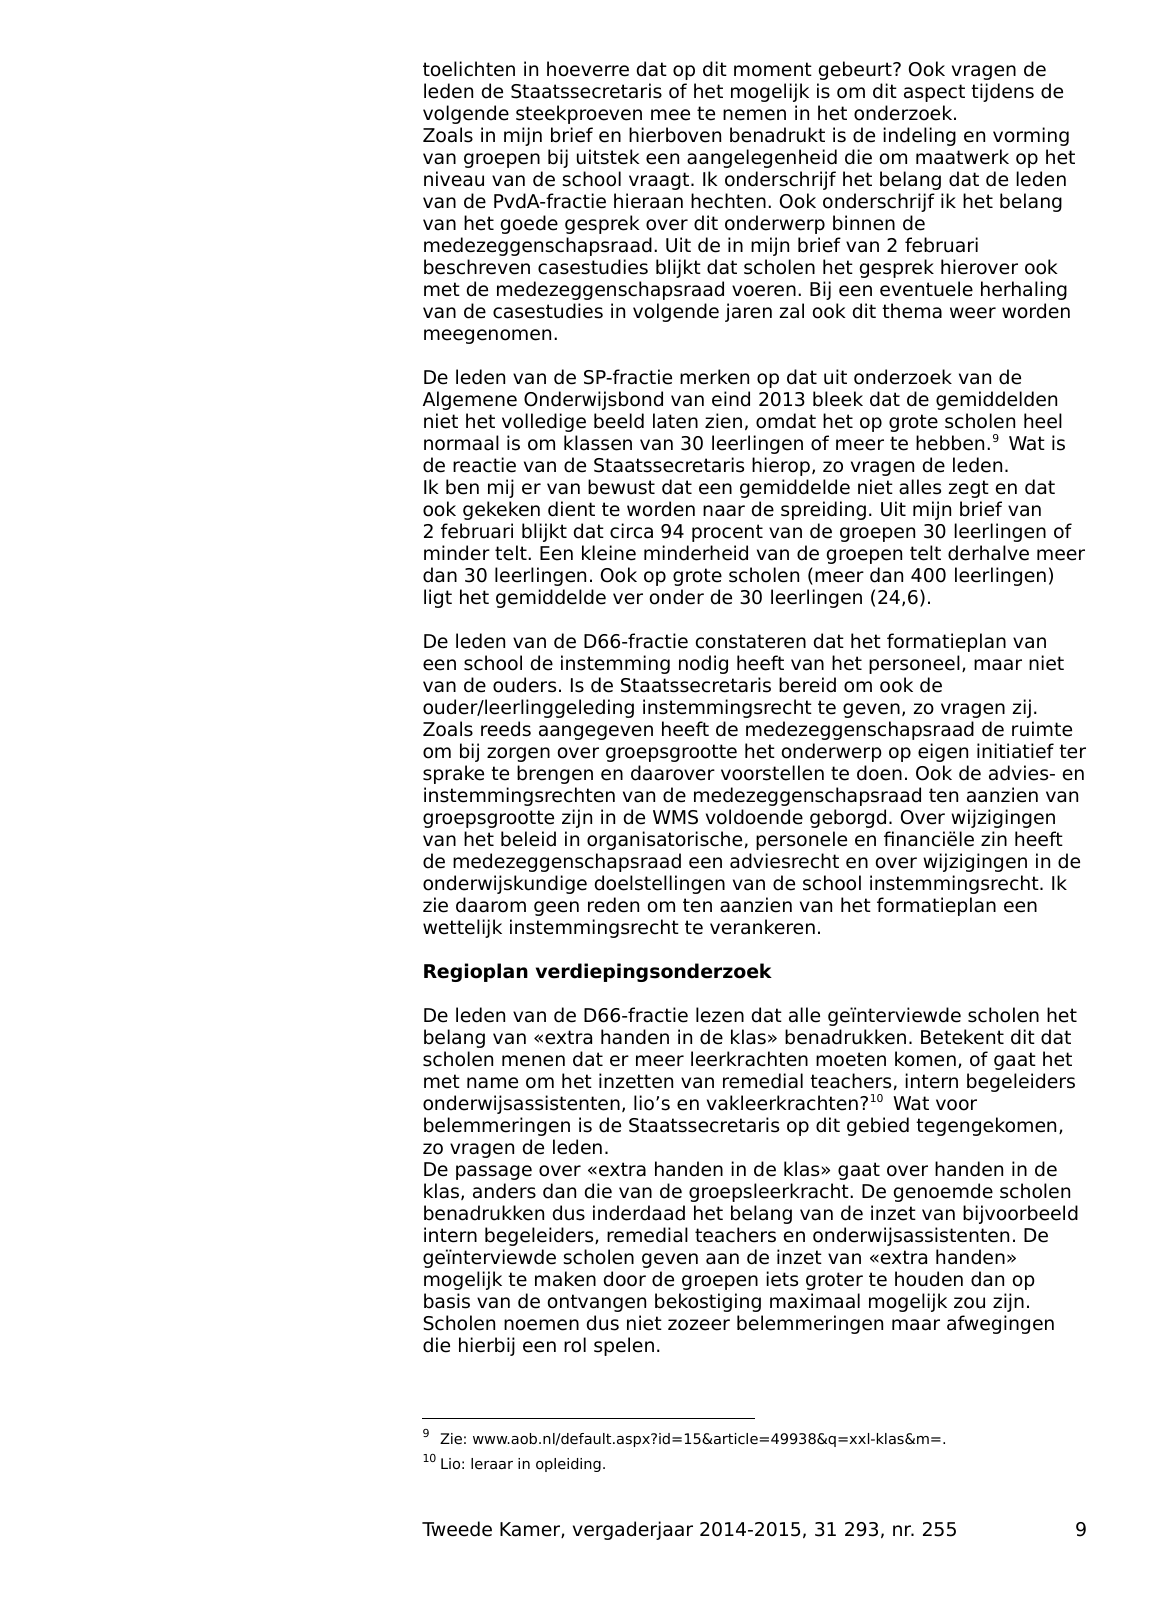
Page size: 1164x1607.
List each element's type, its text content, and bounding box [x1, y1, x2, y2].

text Zoals reeds aangegeven heeft de medezeggenschapsraad de ruimte om bij zorgen over groepsgrootte het onderwerp op eigen initiatief ter sprake te brengen en daarover voorstellen te doen. Ook de advies- en instemmingsrechten van de medezeggenschapsraad ten aanzien van groepsgrootte zijn in de WMS voldoende geborgd. Over wijzigingen van het beleid in organisatorische, personele en financiële zin heeft de medezeggenschapsraad een adviesrecht en over wijzigingen in de onderwijskundige doelstellingen van de school instemmingsrecht. Ik zie daarom geen reden om ten aanzien van het formatieplan een wettelijk instemmingsrecht te verankeren. [422, 719, 1087, 939]
text Zie: www.aob.nl/default.aspx?id=15&article=49938&q=xxl-klas&m=. [422, 1427, 1087, 1449]
text De leden van de SP-fractie merken op dat uit onderzoek van de Algemene Onderwijsbond van eind 2013 bleek dat de gemiddelden niet het volledige beeld laten zien, omdat het op grote scholen heel normaal is om klassen van 30 leerlingen of meer te hebben. Wat is de reactie van de Staatssecretaris hierop, zo vragen de leden. [422, 367, 1087, 477]
text Lio: leraar in opleiding. [422, 1452, 1087, 1474]
text De leden van de D66-fractie constateren dat het formatieplan van een school de instemming nodig heeft van het personeel, maar niet van de ouders. Is de Staatssecretaris bereid om ook de ouder/leerlinggeleding instemmingsrecht te geven, zo vragen zij. [422, 631, 1087, 719]
text Ik ben mij er van bewust dat een gemiddelde niet alles zegt en dat ook gekeken dient te worden naar de spreiding. Uit mijn brief van 2 februari blijkt dat circa 94 procent van de groepen 30 leerlingen of minder telt. Een kleine minderheid van de groepen telt derhalve meer dan 30 leerlingen. Ook op grote scholen (meer dan 400 leerlingen) ligt het gemiddelde ver onder de 30 leerlingen (24,6). [422, 477, 1087, 609]
text Zoals in mijn brief en hierboven benadrukt is de indeling en vorming van groepen bij uitstek een aangelegenheid die om maatwerk op het niveau van de school vraagt. Ik onderschrijf het belang dat de leden van de PvdA-fractie hieraan hechten. Ook onderschrijf ik het belang van het goede gesprek over dit onderwerp binnen de medezeggenschapsraad. Uit de in mijn brief van 2 februari beschreven casestudies blijkt dat scholen het gesprek hierover ook met de medezeggenschapsraad voeren. Bij een eventuele herhaling van de casestudies in volgende jaren zal ook dit thema weer worden meegenomen. [422, 125, 1087, 345]
text De leden van de D66-fractie lezen dat alle geïnterviewde scholen het belang van «extra handen in de klas» benadrukken. Betekent dit dat scholen menen dat er meer leerkrachten moeten komen, of gaat het met name om het inzetten van remedial teachers, intern begeleiders onderwijsassistenten, lio’s en vakleerkrachten? Wat voor belemmeringen is de Staatssecretaris op dit gebied tegengekomen, zo vragen de leden. [422, 1005, 1087, 1159]
text toelichten in hoeverre dat op dit moment gebeurt? Ook vragen de leden de Staatssecretaris of het mogelijk is om dit aspect tijdens de volgende steekproeven mee te nemen in het onderzoek. [422, 59, 1087, 125]
subtitle Regioplan verdiepingsonderzoek [422, 961, 1087, 983]
text De passage over «extra handen in de klas» gaat over handen in de klas, anders dan die van de groepsleerkracht. De genoemde scholen benadrukken dus inderdaad het belang van de inzet van bijvoorbeeld intern begeleiders, remedial teachers en onderwijsassistenten. De geïnterviewde scholen geven aan de inzet van «extra handen» mogelijk te maken door de groepen iets groter te houden dan op basis van de ontvangen bekostiging maximaal mogelijk zou zijn. Scholen noemen dus niet zozeer belemmeringen maar afwegingen die hierbij een rol spelen. [422, 1159, 1087, 1357]
